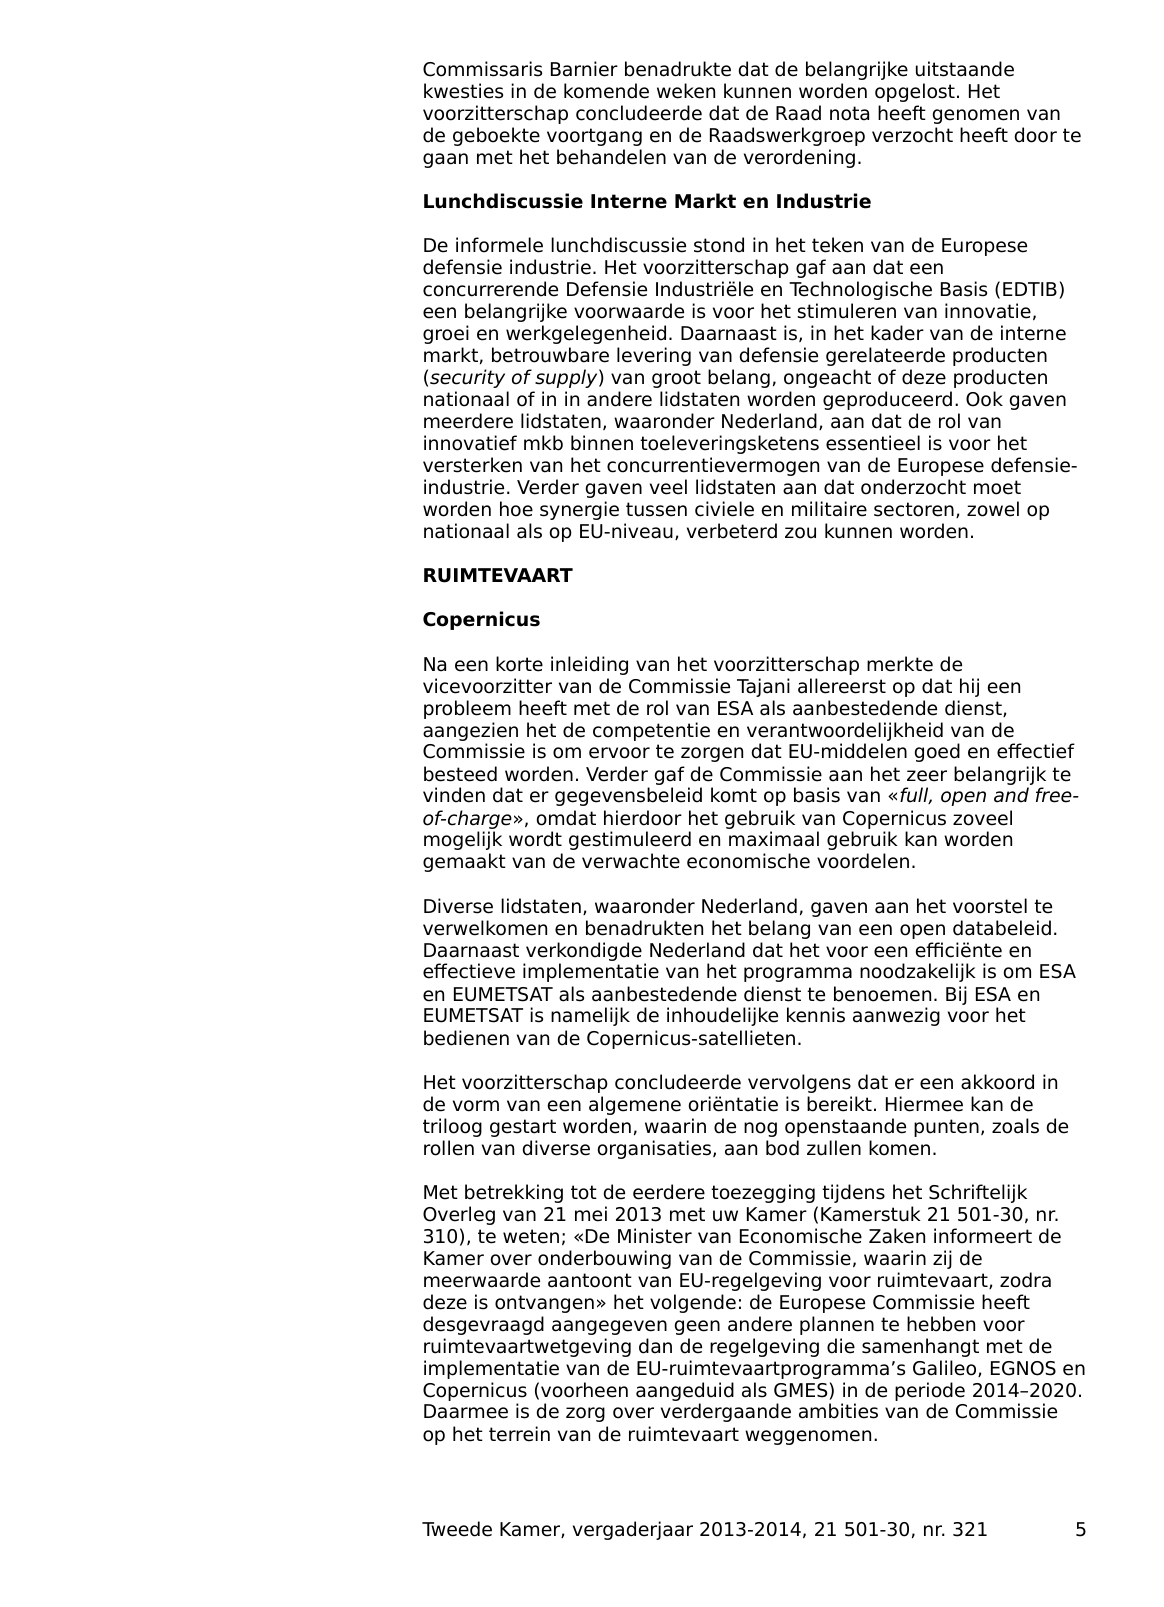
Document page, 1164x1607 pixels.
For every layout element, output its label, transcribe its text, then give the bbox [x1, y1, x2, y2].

subtitle Copernicus [422, 609, 1087, 631]
text De informele lunchdiscussie stond in het teken van de Europese defensie industrie. Het voorzitterschap gaf aan dat een concurrerende Defensie Industriële en Technologische Basis (EDTIB) een belangrijke voorwaarde is voor het stimuleren van innovatie, groei en werkgelegenheid. Daarnaast is, in het kader van de interne markt, betrouwbare levering van defensie gerelateerde producten (security of supply) van groot belang, ongeacht of deze producten nationaal of in in andere lidstaten worden geproduceerd. Ook gaven meerdere lidstaten, waaronder Nederland, aan dat de rol van innovatief mkb binnen toeleveringsketens essentieel is voor het versterken van het concurrentievermogen van de Europese defensie-industrie. Verder gaven veel lidstaten aan dat onderzocht moet worden hoe synergie tussen civiele en militaire sectoren, zowel op nationaal als op EU-niveau, verbeterd zou kunnen worden. [422, 235, 1087, 543]
text Commissaris Barnier benadrukte dat de belangrijke uitstaande kwesties in de komende weken kunnen worden opgelost. Het voorzitterschap concludeerde dat de Raad nota heeft genomen van de geboekte voortgang en de Raadswerkgroep verzocht heeft door te gaan met het behandelen van de verordening. [422, 59, 1087, 169]
text Het voorzitterschap concludeerde vervolgens dat er een akkoord in de vorm van een algemene oriëntatie is bereikt. Hiermee kan de triloog gestart worden, waarin de nog openstaande punten, zoals de rollen van diverse organisaties, aan bod zullen komen. [422, 1072, 1087, 1159]
text Na een korte inleiding van het voorzitterschap merkte de vicevoorzitter van de Commissie Tajani allereerst op dat hij een probleem heeft met de rol van ESA als aanbestedende dienst, aangezien het de competentie en verantwoordelijkheid van de Commissie is om ervoor te zorgen dat EU-middelen goed en effectief besteed worden. Verder gaf de Commissie aan het zeer belangrijk te vinden dat er gegevensbeleid komt op basis van «full, open and free-of-charge», omdat hierdoor het gebruik van Copernicus zoveel mogelijk wordt gestimuleerd en maximaal gebruik kan worden gemaakt van de verwachte economische voordelen. [422, 653, 1087, 873]
text Diverse lidstaten, waaronder Nederland, gaven aan het voorstel te verwelkomen en benadrukten het belang van een open databeleid. Daarnaast verkondigde Nederland dat het voor een efficiënte en effectieve implementatie van het programma noodzakelijk is om ESA en EUMETSAT als aanbestedende dienst te benoemen. Bij ESA en EUMETSAT is namelijk de inhoudelijke kennis aanwezig voor het bedienen van de Copernicus-satellieten. [422, 896, 1087, 1049]
subtitle Lunchdiscussie Interne Markt en Industrie [422, 191, 1087, 213]
text Met betrekking tot de eerdere toezegging tijdens het Schriftelijk Overleg van 21 mei 2013 met uw Kamer (Kamerstuk 21 501-30, nr. 310), te weten; «De Minister van Economische Zaken informeert de Kamer over onderbouwing van de Commissie, waarin zij de meerwaarde aantoont van EU-regelgeving voor ruimtevaart, zodra deze is ontvangen» het volgende: de Europese Commissie heeft desgevraagd aangegeven geen andere plannen te hebben voor ruimtevaartwetgeving dan de regelgeving die samenhangt met de implementatie van de EU-ruimtevaartprogramma’s Galileo, EGNOS en Copernicus (voorheen aangeduid als GMES) in de periode 2014–2020. Daarmee is de zorg over verdergaande ambities van de Commissie op het terrein van de ruimtevaart weggenomen. [422, 1182, 1087, 1445]
subtitle RUIMTEVAART [422, 565, 1087, 587]
